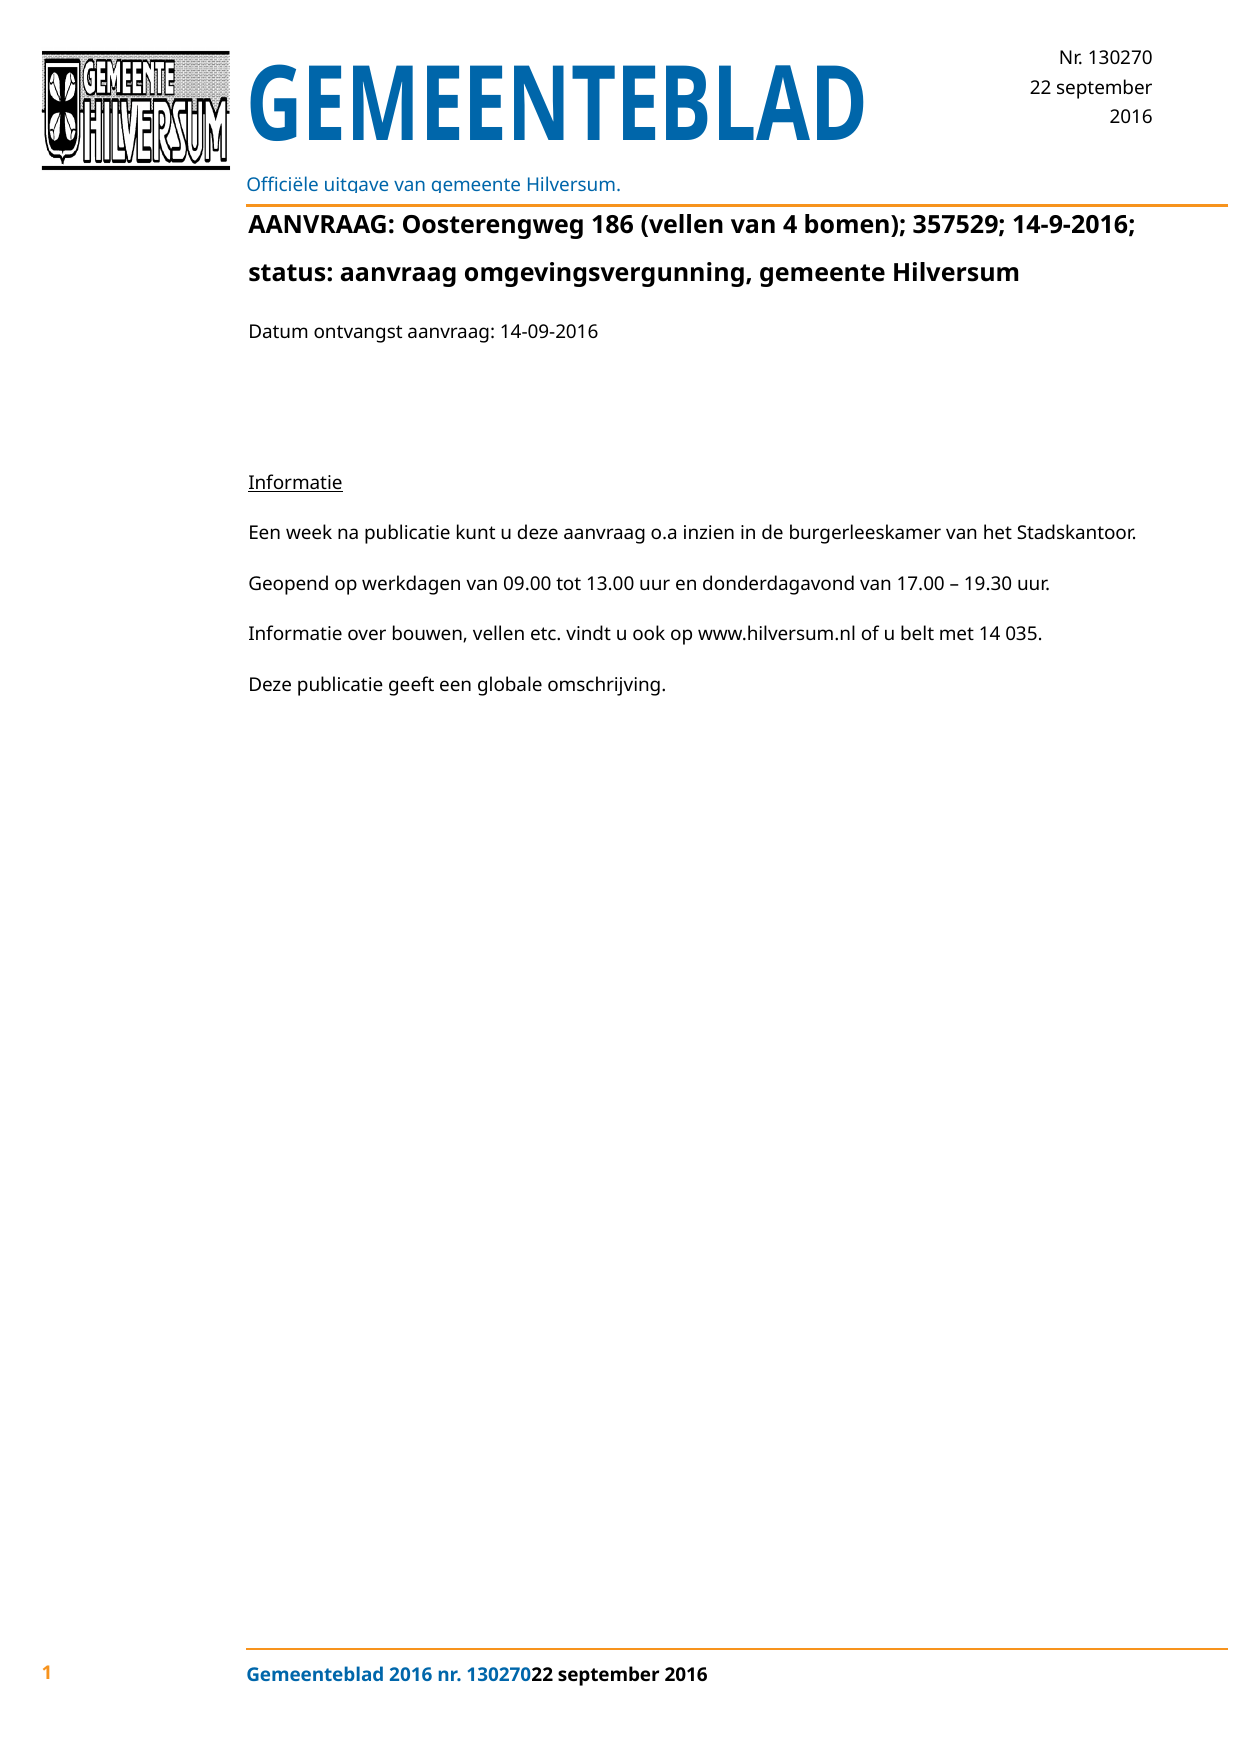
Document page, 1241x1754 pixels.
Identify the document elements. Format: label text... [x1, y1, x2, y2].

text Informatie over bouwen, vellen etc. vindt u ook op www.hilversum.nl of u belt met 14 035. [248, 620, 1152, 646]
text Geopend op werkdagen van 09.00 tot 13.00 uur en donderdagavond van 17.00 – 19.30 uur. [248, 570, 1152, 596]
text AANVRAAG: Oosterengweg 186 (vellen van 4 bomen); 357529; 14-9-2016; status: aanvraag omgevingsvergunning, gemeente Hilversum [248, 207, 1152, 288]
text Informatie [248, 469, 1152, 495]
picture [41, 47, 231, 172]
text Deze publicatie geeft een globale omschrijving. [248, 671, 1152, 697]
text Datum ontvangst aanvraag: 14-09-2016 [248, 318, 1152, 344]
text Een week na publicatie kunt u deze aanvraag o.a inzien in de burgerleeskamer van het Stadskantoor. [248, 519, 1152, 545]
